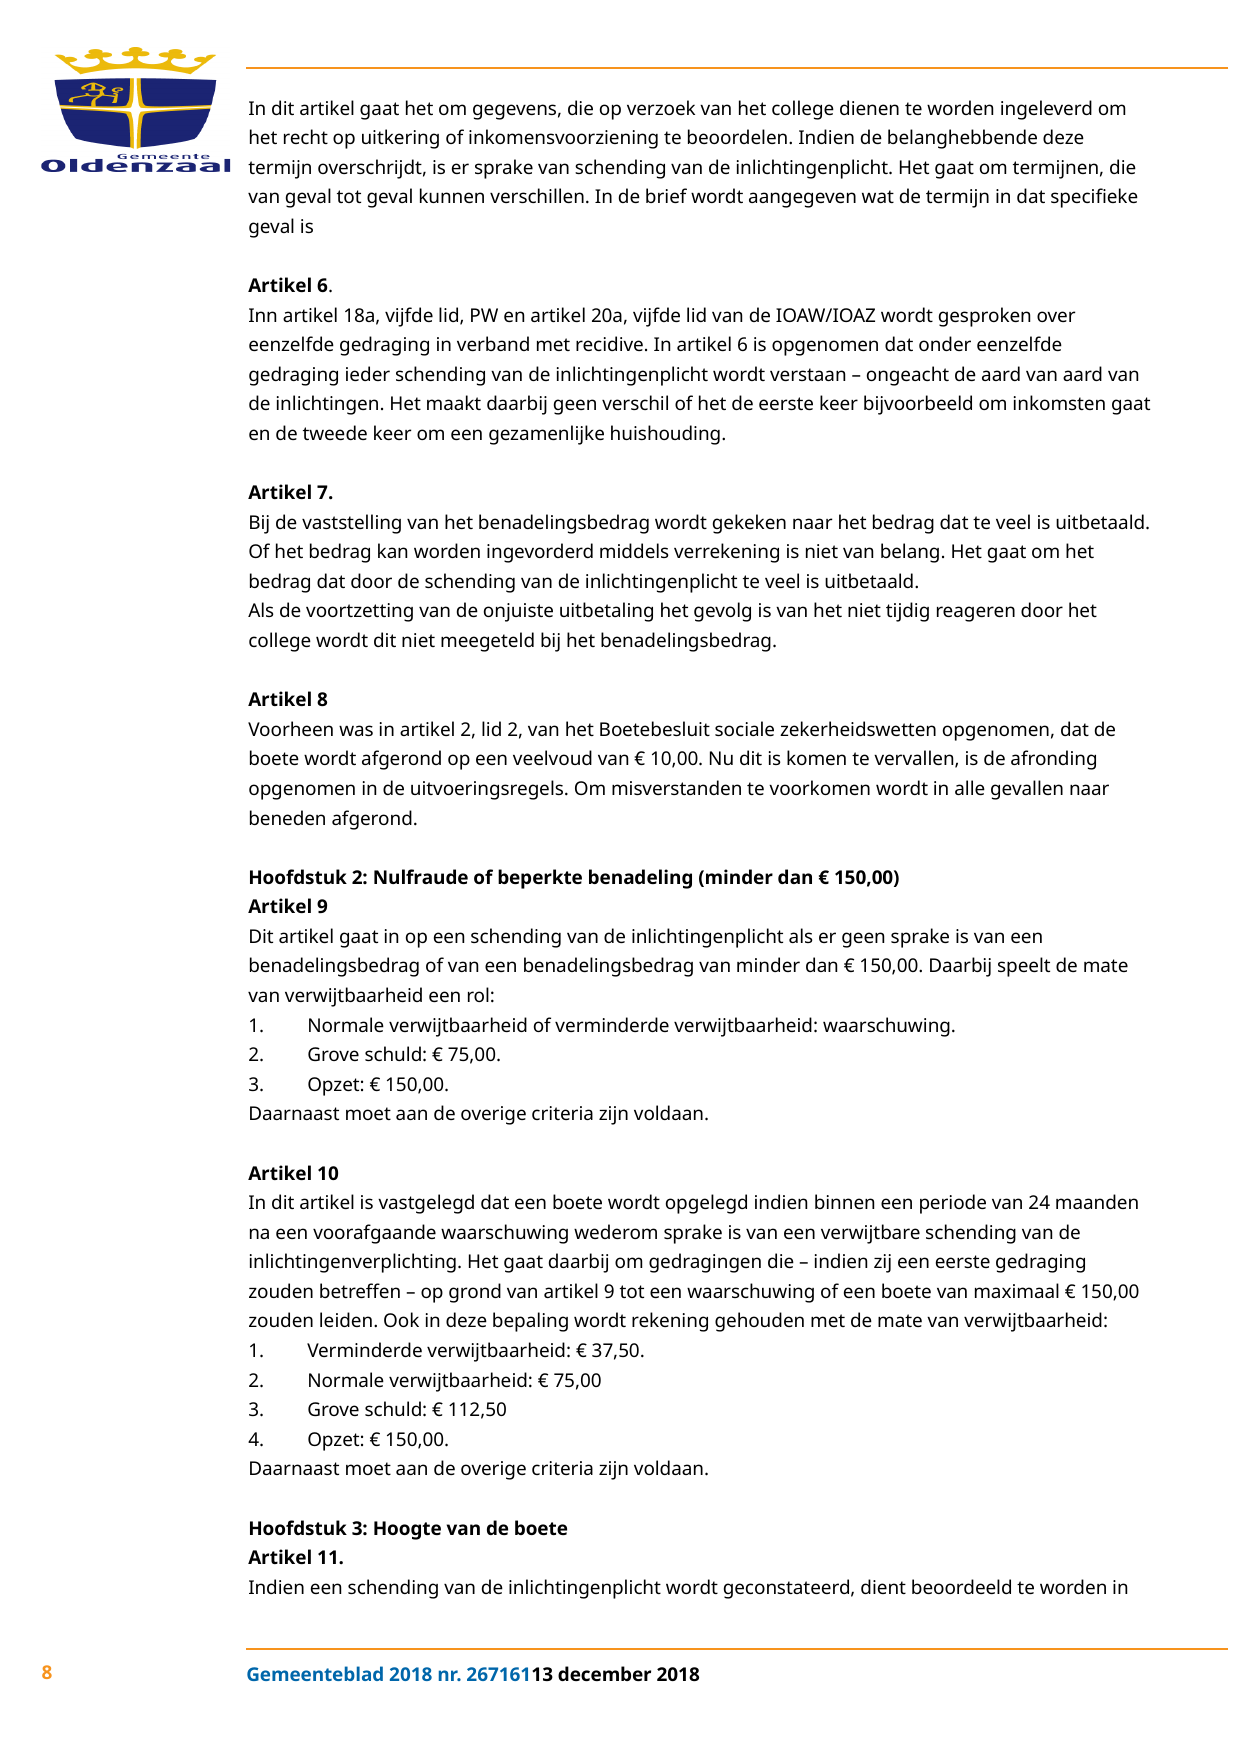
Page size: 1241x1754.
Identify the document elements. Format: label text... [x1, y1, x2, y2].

list Opzet: € 150,00. [248, 1426, 1152, 1452]
text Hoofdstuk 2: Nulfraude of beperkte benadeling (minder dan € 150,00) [248, 864, 1152, 890]
text Als de voortzetting van de onjuiste uitbetaling het gevolg is van het niet tijdig reageren door het college wordt dit niet meegeteld bij het benadelingsbedrag. [248, 598, 1152, 653]
text Artikel 7. [248, 479, 1152, 505]
list Normale verwijtbaarheid of verminderde verwijtbaarheid: waarschuwing. [248, 1012, 1152, 1038]
text Hoofdstuk 3: Hoogte van de boete [248, 1515, 1152, 1541]
list Grove schuld: € 112,50 [248, 1396, 1152, 1422]
text Indien een schending van de inlichtingenplicht wordt geconstateerd, dient beoordeeld te worden in [248, 1574, 1152, 1600]
text Artikel 9 [248, 893, 1152, 919]
picture [41, 47, 231, 172]
list Verminderde verwijtbaarheid: € 37,50. [248, 1337, 1152, 1363]
text In dit artikel is vastgelegd dat een boete wordt opgelegd indien binnen een periode van 24 maanden na een voorafgaande waarschuwing wederom sprake is van een verwijtbare schending van de inlichtingenverplichting. Het gaat daarbij om gedragingen die – indien zij een eerste gedraging zouden betreffen – op grond van artikel 9 tot een waarschuwing of een boete van maximaal € 150,00 zouden leiden. Ook in deze bepaling wordt rekening gehouden met de mate van verwijtbaarheid: [248, 1189, 1152, 1333]
text Bij de vaststelling van het benadelingsbedrag wordt gekeken naar het bedrag dat te veel is uitbetaald. Of het bedrag kan worden ingevorderd middels verrekening is niet van belang. Het gaat om het bedrag dat door de schending van de inlichtingenplicht te veel is uitbetaald. [248, 509, 1152, 594]
text In dit artikel gaat het om gegevens, die op verzoek van het college dienen te worden ingeleverd om het recht op uitkering of inkomensvoorziening te beoordelen. Indien de belanghebbende deze termijn overschrijdt, is er sprake van schending van de inlichtingenplicht. Het gaat om termijnen, die van geval tot geval kunnen verschillen. In de brief wordt aangegeven wat de termijn in dat specifieke geval is [248, 95, 1152, 239]
text Daarnaast moet aan de overige criteria zijn voldaan. [248, 1101, 1152, 1126]
text Artikel 8 [248, 686, 1152, 712]
list Grove schuld: € 75,00. [248, 1041, 1152, 1067]
text Dit artikel gaat in op een schending van de inlichtingenplicht als er geen sprake is van een benadelingsbedrag of van een benadelingsbedrag van minder dan € 150,00. Daarbij speelt de mate van verwijtbaarheid een rol: [248, 923, 1152, 1008]
text Artikel 6. [248, 272, 1152, 298]
list Opzet: € 150,00. [248, 1071, 1152, 1097]
text Voorheen was in artikel 2, lid 2, van het Boetebesluit sociale zekerheidswetten opgenomen, dat de boete wordt afgerond op een veelvoud van € 10,00. Nu dit is komen te vervallen, is de afronding opgenomen in de uitvoeringsregels. Om misverstanden te voorkomen wordt in alle gevallen naar beneden afgerond. [248, 716, 1152, 831]
text Daarnaast moet aan de overige criteria zijn voldaan. [248, 1456, 1152, 1481]
text Artikel 10 [248, 1160, 1152, 1186]
text Inn artikel 18a, vijfde lid, PW en artikel 20a, vijfde lid van de IOAW/IOAZ wordt gesproken over eenzelfde gedraging in verband met recidive. In artikel 6 is opgenomen dat onder eenzelfde gedraging ieder schending van de inlichtingenplicht wordt verstaan – ongeacht de aard van aard van de inlichtingen. Het maakt daarbij geen verschil of het de eerste keer bijvoorbeeld om inkomsten gaat en de tweede keer om een gezamenlijke huishouding. [248, 302, 1152, 446]
list Normale verwijtbaarheid: € 75,00 [248, 1367, 1152, 1393]
text Artikel 11. [248, 1544, 1152, 1570]
